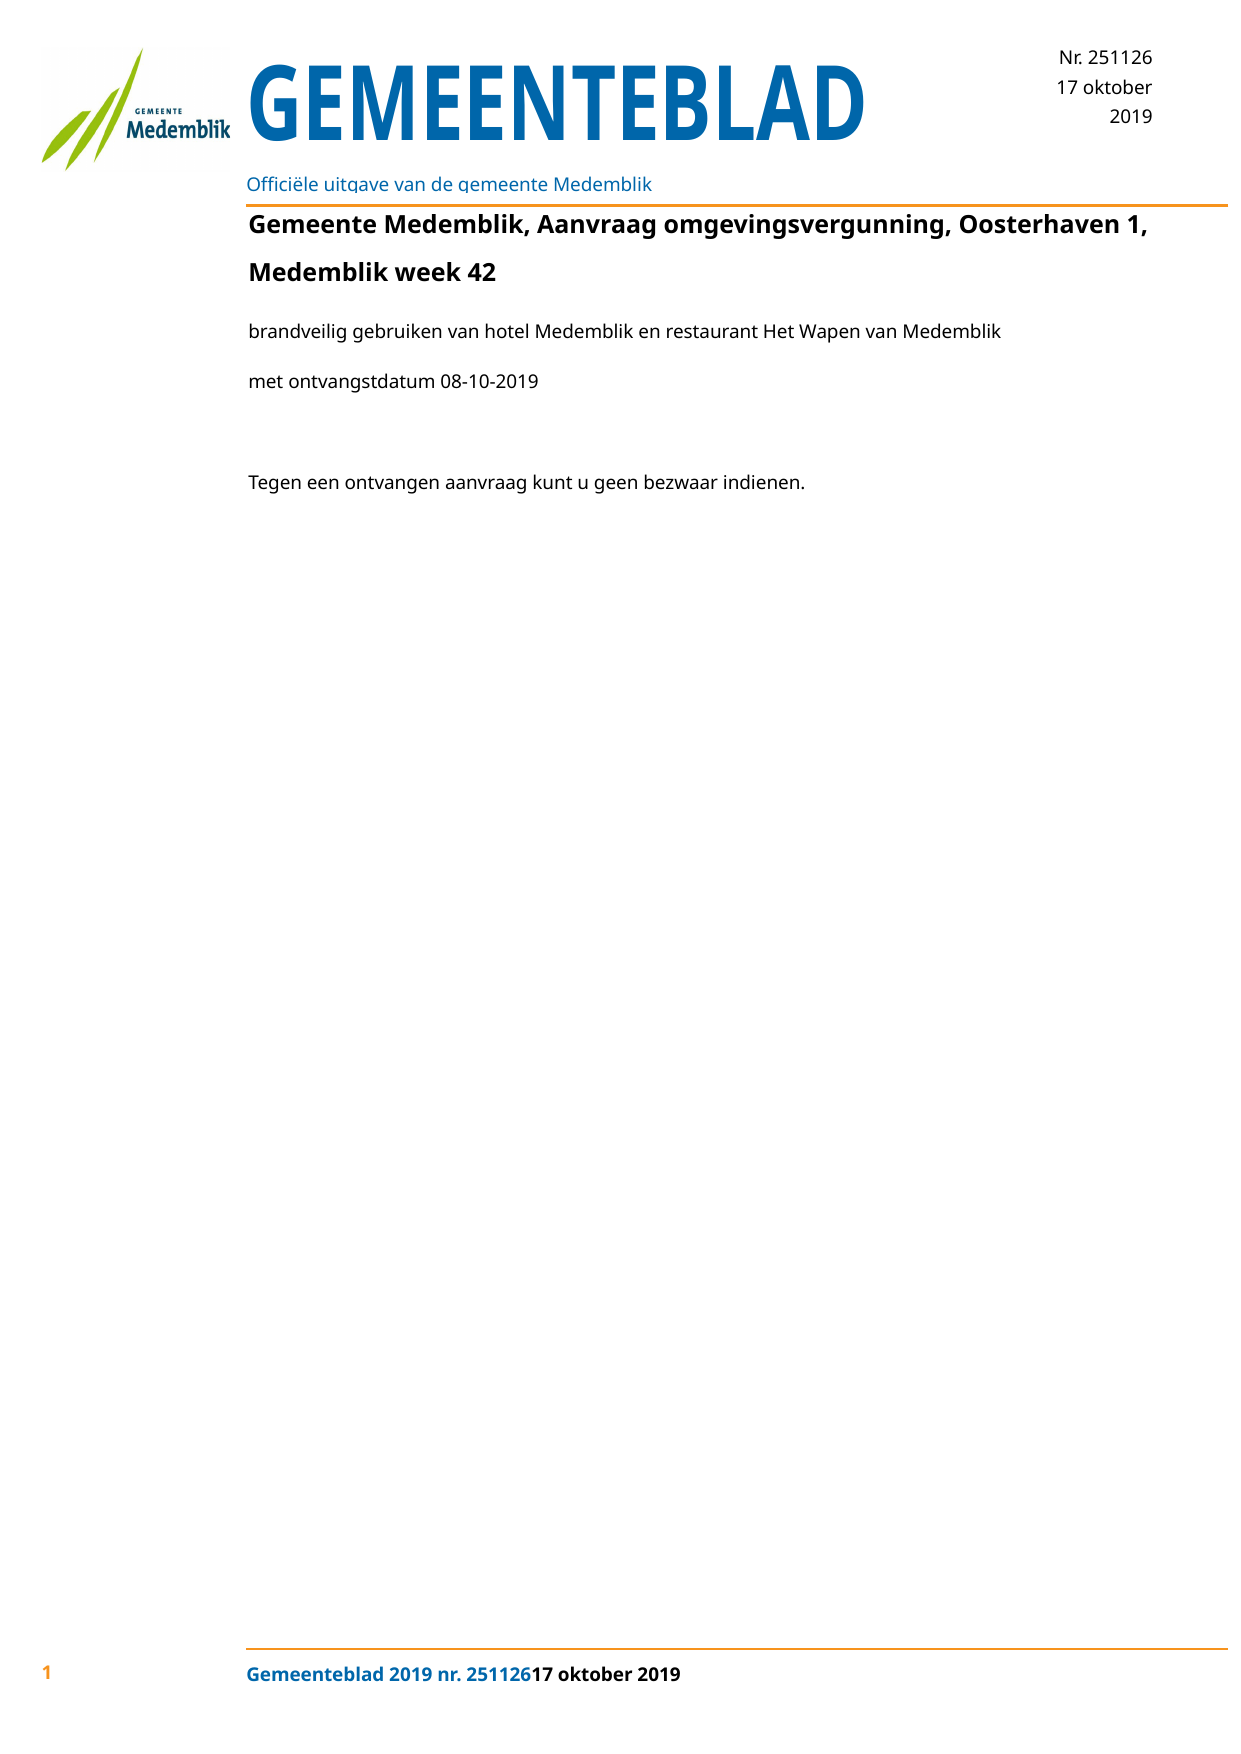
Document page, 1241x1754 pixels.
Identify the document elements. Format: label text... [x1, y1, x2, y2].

picture [41, 47, 231, 172]
text met ontvangstdatum 08-10-2019 [248, 368, 1152, 394]
text Gemeente Medemblik, Aanvraag omgevingsvergunning, Oosterhaven 1, Medemblik week 42 [248, 207, 1152, 288]
text Tegen een ontvangen aanvraag kunt u geen bezwaar indienen. [248, 469, 1152, 495]
text brandveilig gebruiken van hotel Medemblik en restaurant Het Wapen van Medemblik [248, 318, 1152, 344]
